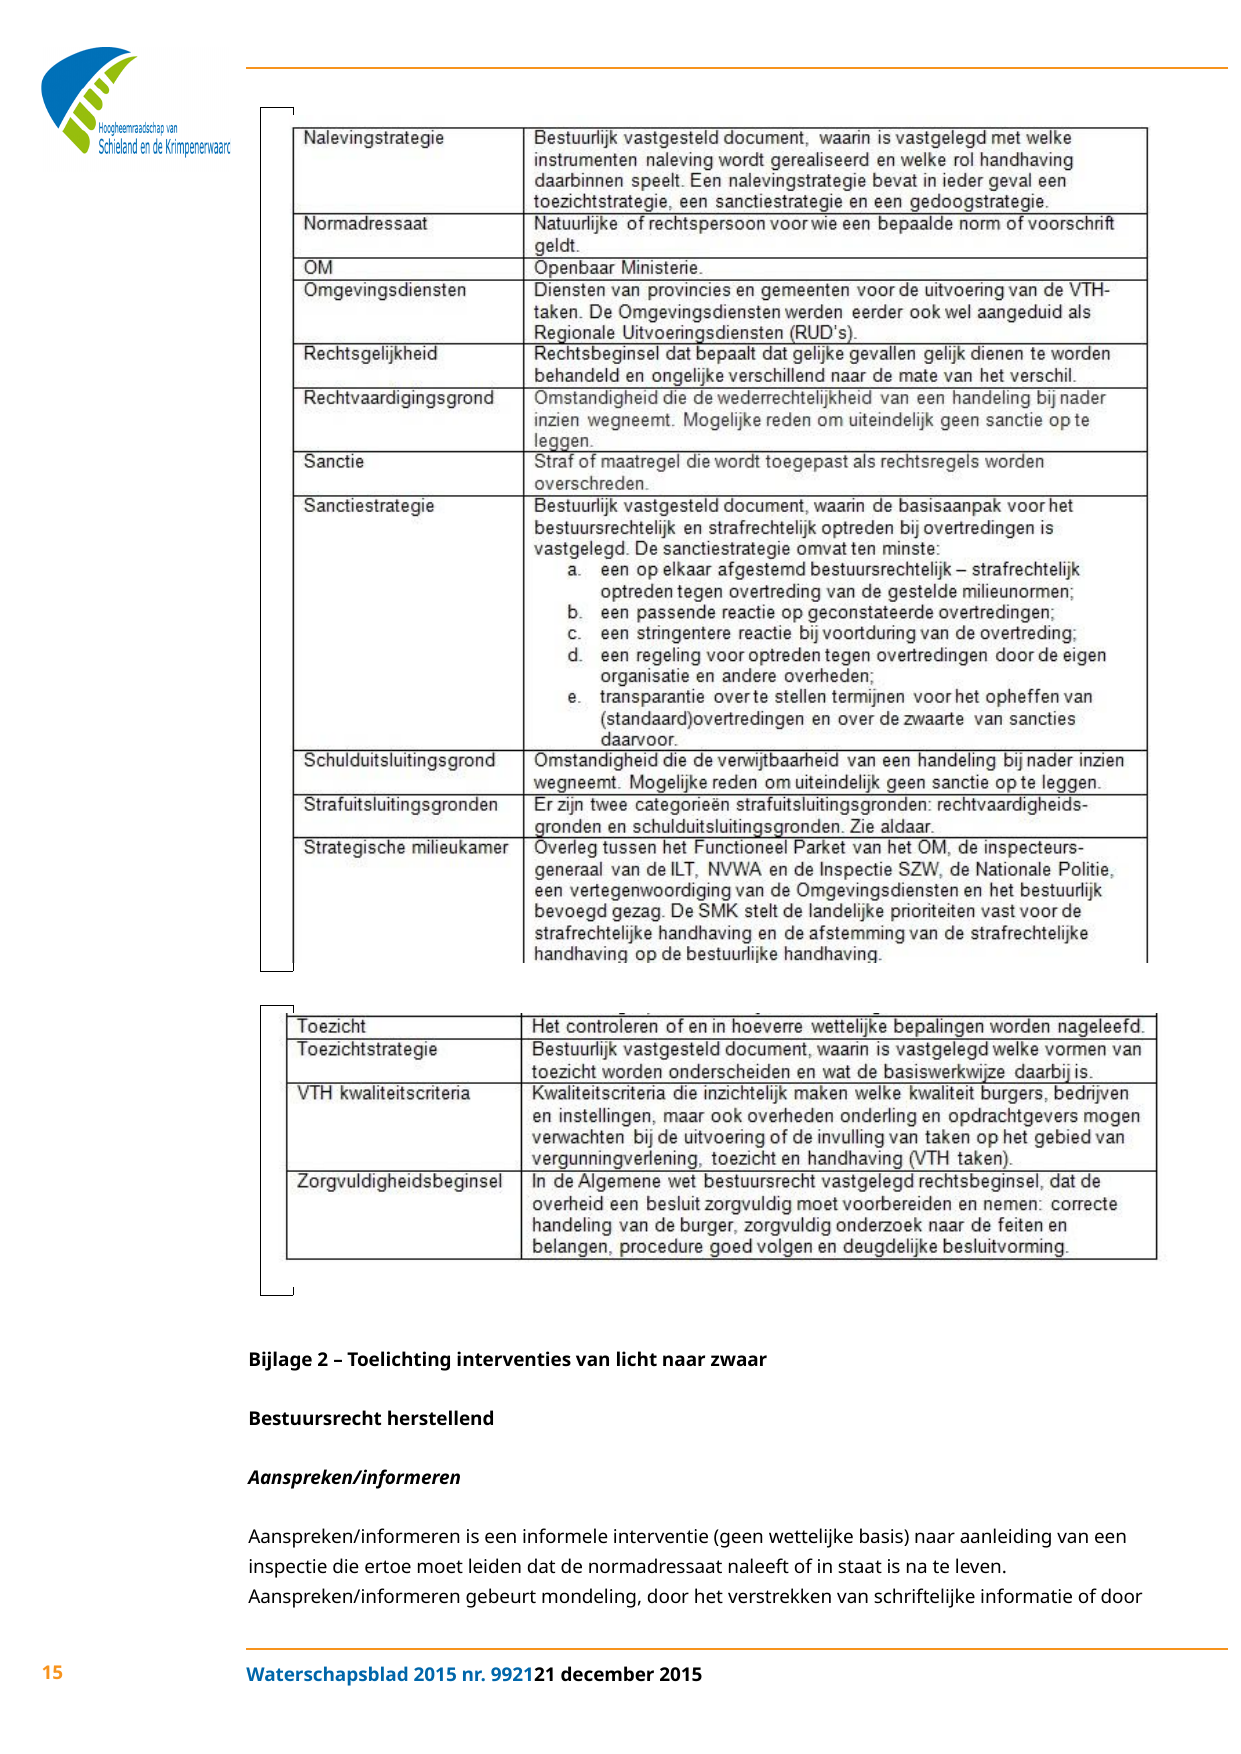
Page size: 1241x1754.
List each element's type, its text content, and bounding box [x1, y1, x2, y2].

text Bijlage 2 – Toelichting interventies van licht naar zwaar [248, 1346, 1152, 1372]
text Aanspreken/informeren [248, 1464, 1152, 1490]
picture [41, 47, 231, 172]
picture [268, 1013, 1173, 1287]
picture [268, 115, 1173, 963]
text Bestuursrecht herstellend [248, 1405, 1152, 1431]
text Aanspreken/informeren is een informele interventie (geen wettelijke basis) naar aanleiding van een inspectie die ertoe moet leiden dat de normadressaat naleeft of in staat is na te leven. Aanspreken/informeren gebeurt mondeling, door het verstrekken van schriftelijke informatie of door [248, 1524, 1152, 1609]
